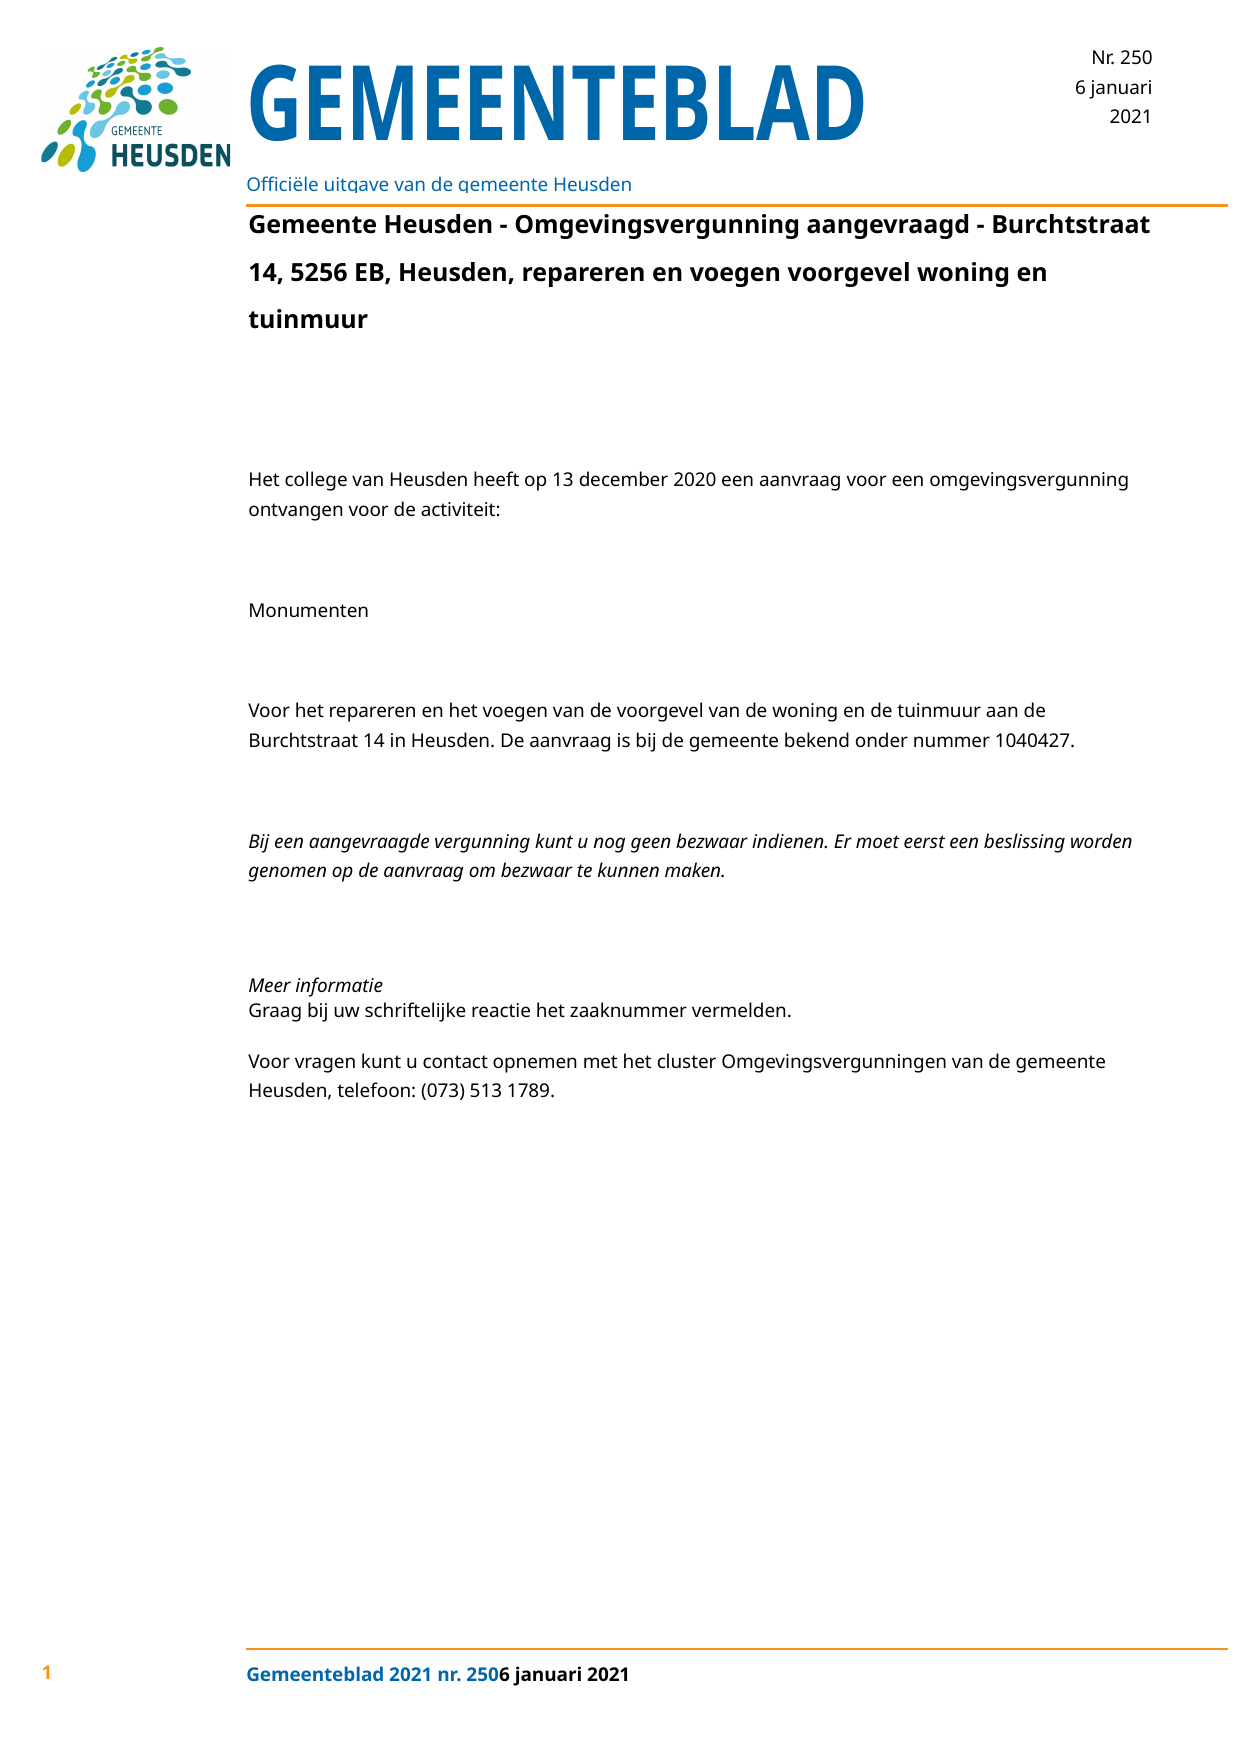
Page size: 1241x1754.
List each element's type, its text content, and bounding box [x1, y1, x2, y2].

text Graag bij uw schriftelijke reactie het zaaknummer vermelden. [248, 998, 1152, 1023]
text Voor het repareren en het voegen van de voorgevel van de woning en de tuinmuur aan de Burchtstraat 14 in Heusden. De aanvraag is bij de gemeente bekend onder nummer 1040427. [248, 698, 1152, 753]
text Meer informatie [248, 972, 1152, 998]
text Bij een aangevraagde vergunning kunt u nog geen bezwaar indienen. Er moet eerst een beslissing worden genomen op de aanvraag om bezwaar te kunnen maken. [248, 828, 1152, 883]
text Voor vragen kunt u contact opnemen met het cluster Omgevingsvergunningen van de gemeente Heusden, telefoon: (073) 513 1789. [248, 1048, 1152, 1103]
text Gemeente Heusden - Omgevingsvergunning aangevraagd - Burchtstraat 14, 5256 EB, Heusden, repareren en voegen voorgevel woning en tuinmuur [248, 207, 1152, 336]
text Monumenten [248, 597, 1152, 622]
picture [41, 47, 231, 172]
text Het college van Heusden heeft op 13 december 2020 een aanvraag voor een omgevingsvergunning ontvangen voor de activiteit: [248, 466, 1152, 522]
